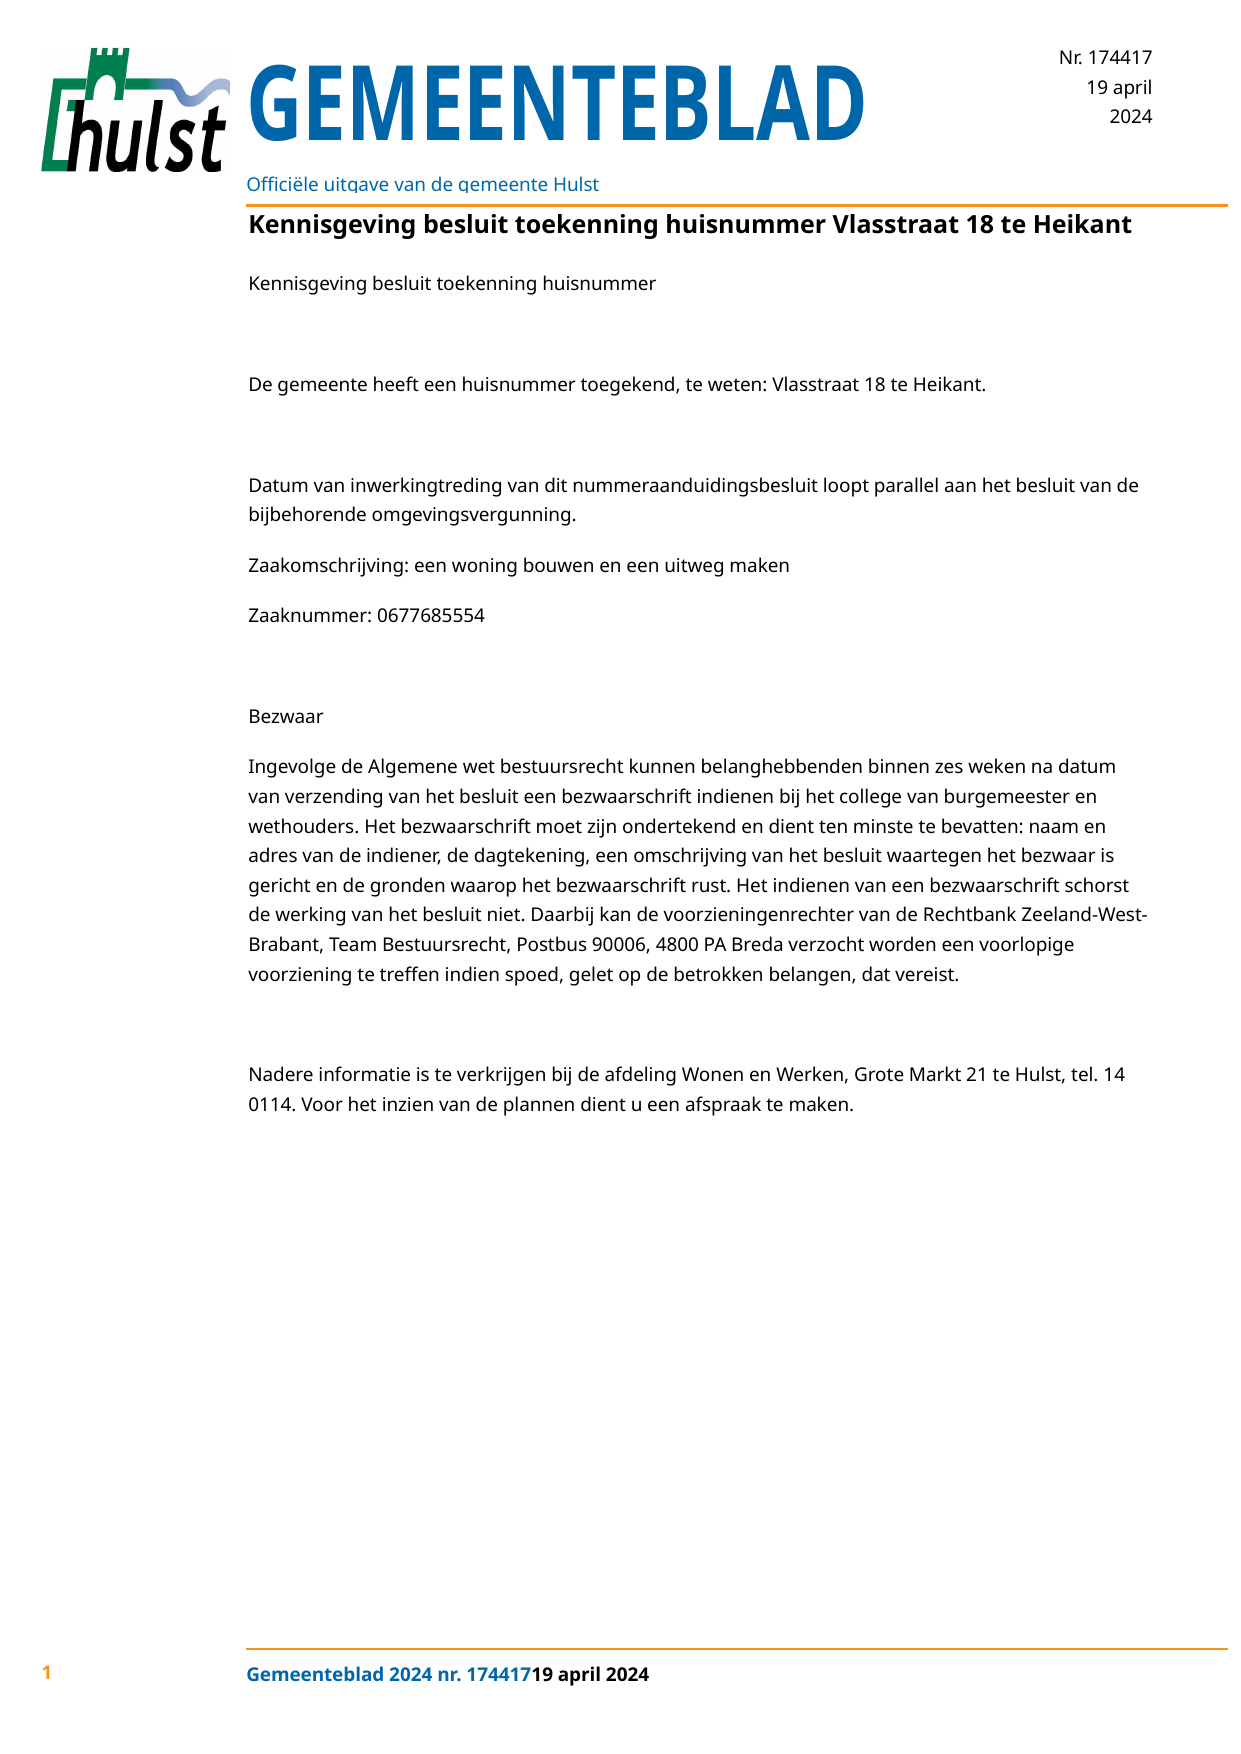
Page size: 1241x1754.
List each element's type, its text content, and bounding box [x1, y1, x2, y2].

text Ingevolge de Algemene wet bestuursrecht kunnen belanghebbenden binnen zes weken na datum van verzending van het besluit een bezwaarschrift indienen bij het college van burgemeester en wethouders. Het bezwaarschrift moet zijn ondertekend en dient ten minste te bevatten: naam en adres van de indiener, de dagtekening, een omschrijving van het besluit waartegen het bezwaar is gericht en de gronden waarop het bezwaarschrift rust. Het indienen van een bezwaarschrift schorst de werking van het besluit niet. Daarbij kan de voorzieningenrechter van de Rechtbank Zeeland-West-Brabant, Team Bestuursrecht, Postbus 90006, 4800 PA Breda verzocht worden een voorlopige voorziening te treffen indien spoed, gelet op de betrokken belangen, dat vereist. [248, 754, 1152, 986]
text Kennisgeving besluit toekenning huisnummer Vlasstraat 18 te Heikant [248, 207, 1152, 241]
text Bezwaar [248, 703, 1152, 729]
text Zaakomschrijving: een woning bouwen en een uitweg maken [248, 552, 1152, 578]
text Datum van inwerkingtreding van dit nummeraanduidingsbesluit loopt parallel aan het besluit van de bijbehorende omgevingsvergunning. [248, 472, 1152, 527]
text Zaaknummer: 0677685554 [248, 602, 1152, 628]
text Nadere informatie is te verkrijgen bij de afdeling Wonen en Werken, Grote Markt 21 te Hulst, tel. 14 0114. Voor het inzien van de plannen dient u een afspraak te maken. [248, 1062, 1152, 1117]
text De gemeente heeft een huisnummer toegekend, te weten: Vlasstraat 18 te Heikant. [248, 371, 1152, 397]
picture [41, 47, 231, 172]
text Kennisgeving besluit toekenning huisnummer [248, 270, 1152, 296]
